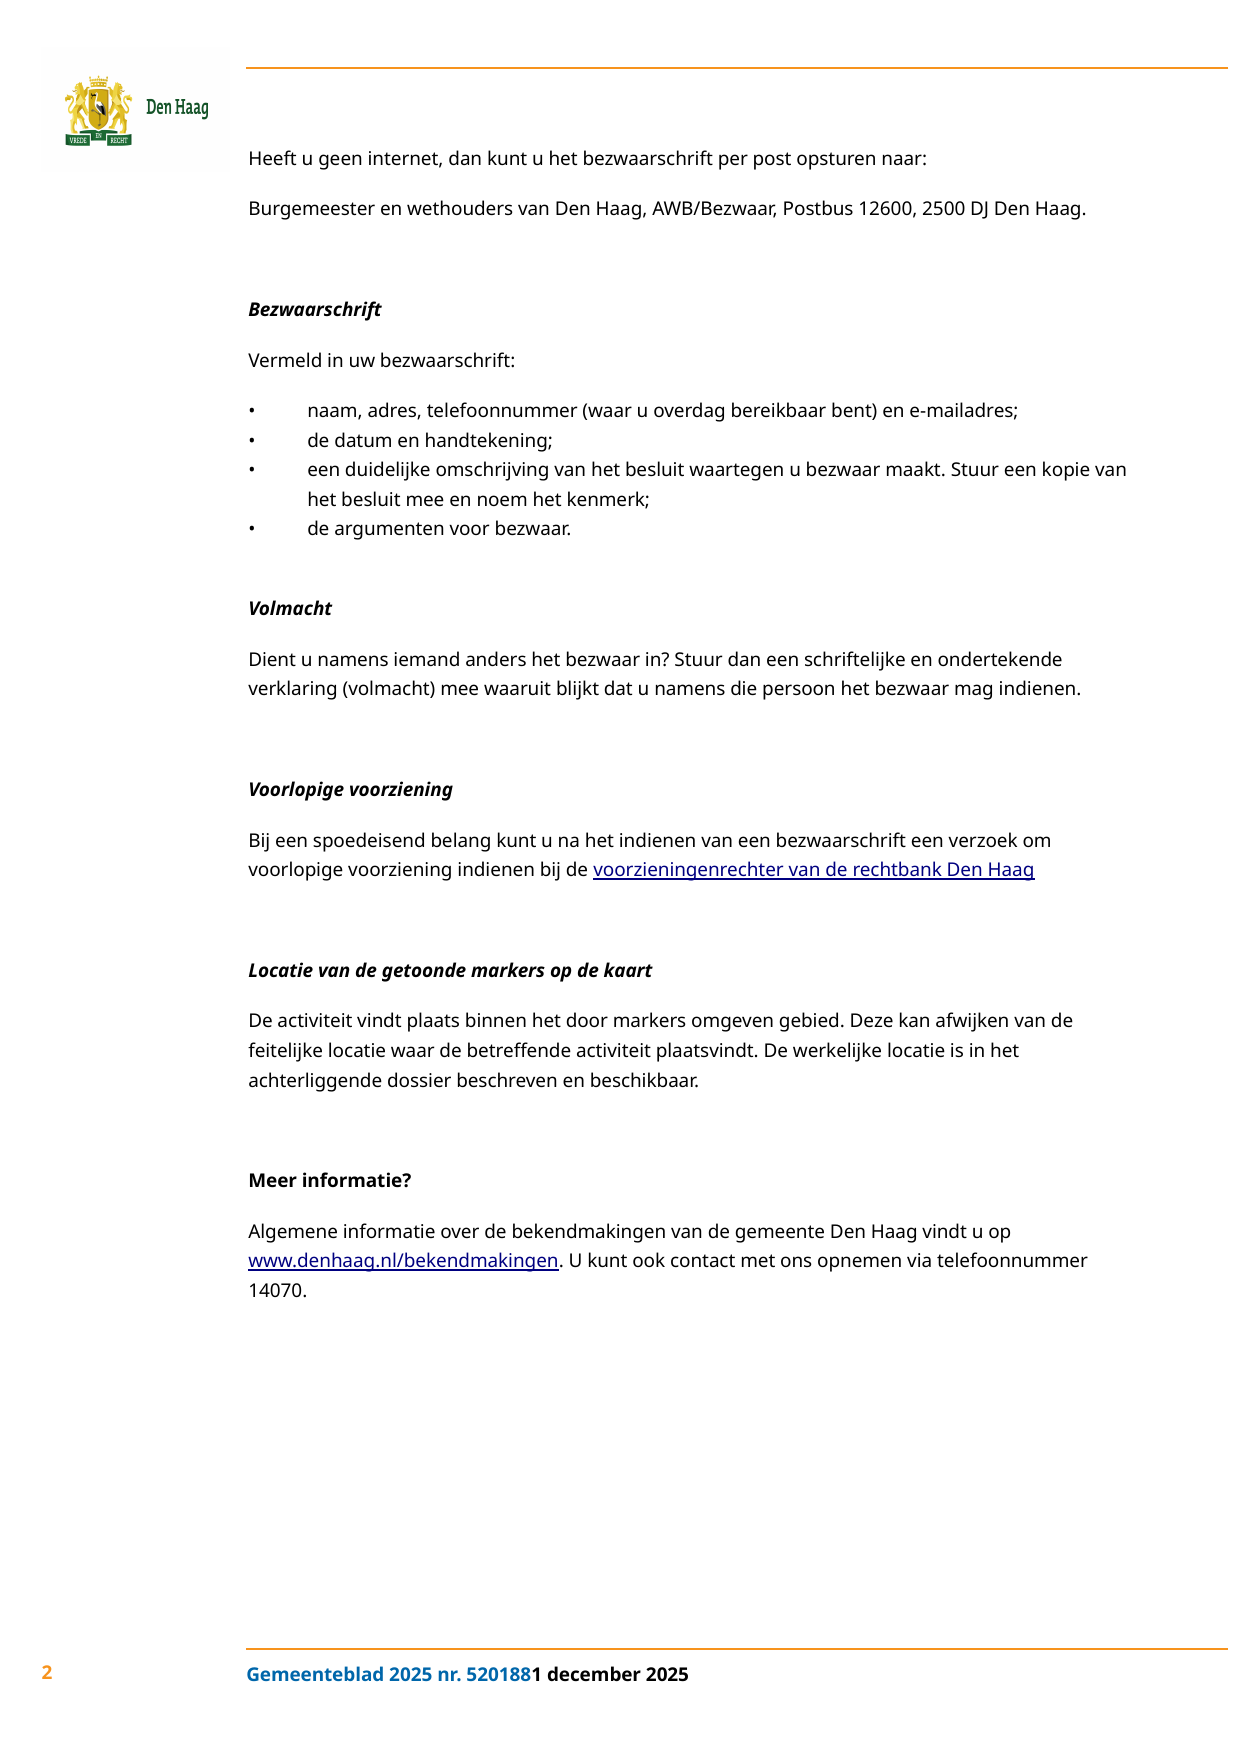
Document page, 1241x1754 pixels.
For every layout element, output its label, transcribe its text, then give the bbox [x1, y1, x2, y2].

text Algemene informatie over de bekendmakingen van de gemeente Den Haag vindt u op www.denhaag.nl/bekendmakingen. U kunt ook contact met ons opnemen via telefoonnummer 14070. [248, 1218, 1152, 1303]
text Burgemeester en wethouders van Den Haag, AWB/Bezwaar, Postbus 12600, 2500 DJ Den Haag. [248, 196, 1152, 221]
text Volmacht [248, 596, 1152, 621]
list de argumenten voor bezwaar. [248, 516, 1152, 541]
text Heeft u geen internet, dan kunt u het bezwaarschrift per post opsturen naar: [248, 145, 1152, 171]
text Voorlopige voorziening [248, 776, 1152, 802]
picture [41, 47, 231, 172]
text Dient u namens iemand anders het bezwaar in? Stuur dan een schriftelijke en ondertekende verklaring (volmacht) mee waaruit blijkt dat u namens die persoon het bezwaar mag indienen. [248, 646, 1152, 701]
list de datum en handtekening; [248, 427, 1152, 453]
list een duidelijke omschrijving van het besluit waartegen u bezwaar maakt. Stuur een kopie van het besluit mee en noem het kenmerk; [248, 456, 1152, 512]
text Vermeld in uw bezwaarschrift: [248, 347, 1152, 373]
text Meer informatie? [248, 1168, 1152, 1193]
list naam, adres, telefoonnummer (waar u overdag bereikbaar bent) en e-mailadres; [248, 397, 1152, 423]
text Bezwaarschrift [248, 296, 1152, 322]
text De activiteit vindt plaats binnen het door markers omgeven gebied. Deze kan afwijken van de feitelijke locatie waar de betreffende activiteit plaatsvindt. De werkelijke locatie is in het achterliggende dossier beschreven en beschikbaar. [248, 1008, 1152, 1093]
text Bij een spoedeisend belang kunt u na het indienen van een bezwaarschrift een verzoek om voorlopige voorziening indienen bij de voorzieningenrechter van de rechtbank Den Haag [248, 827, 1152, 882]
text Locatie van de getoonde markers op de kaart [248, 957, 1152, 983]
